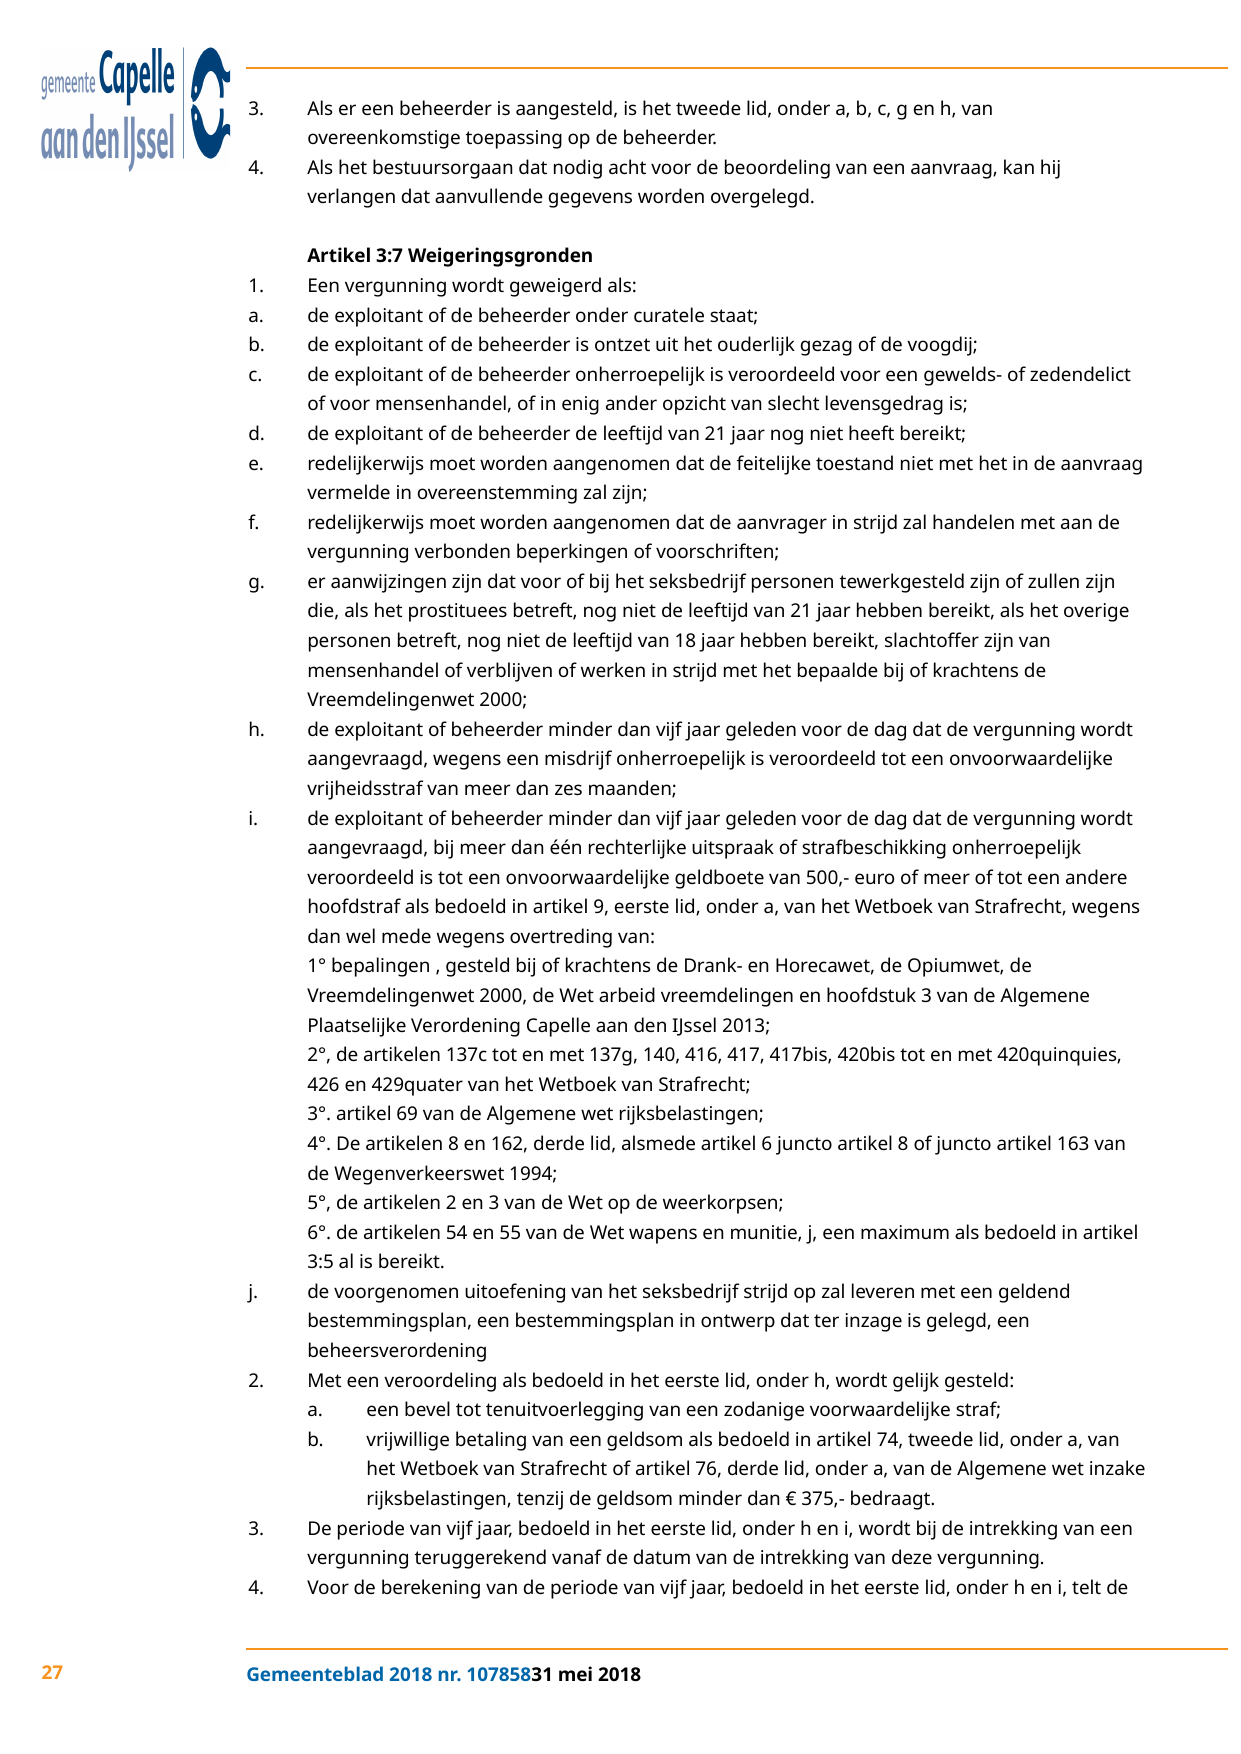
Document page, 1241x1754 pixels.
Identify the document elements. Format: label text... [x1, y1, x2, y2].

list Een vergunning wordt geweigerd als: [248, 272, 1152, 298]
list De periode van vijf jaar, bedoeld in het eerste lid, onder h en i, wordt bij de intrekking van een vergunning teruggerekend vanaf de datum van de intrekking van deze vergunning. [248, 1515, 1152, 1570]
list er aanwijzingen zijn dat voor of bij het seksbedrijf personen tewerkgesteld zijn of zullen zijn die, als het prostituees betreft, nog niet de leeftijd van 21 jaar hebben bereikt, als het overige personen betreft, nog niet de leeftijd van 18 jaar hebben bereikt, slachtoffer zijn van mensenhandel of verblijven of werken in strijd met het bepaalde bij of krachtens de Vreemdelingenwet 2000; [248, 568, 1152, 712]
list vrijwillige betaling van een geldsom als bedoeld in artikel 74, tweede lid, onder a, van het Wetboek van Strafrecht of artikel 76, derde lid, onder a, van de Algemene wet inzake rijksbelastingen, tenzij de geldsom minder dan € 375,- bedraagt. [307, 1426, 1152, 1511]
list de exploitant of beheerder minder dan vijf jaar geleden voor de dag dat de vergunning wordt aangevraagd, bij meer dan één rechterlijke uitspraak of strafbeschikking onherroepelijk veroordeeld is tot een onvoorwaardelijke geldboete van 500,- euro of meer of tot een andere hoofdstraf als bedoeld in artikel 9, eerste lid, onder a, van het Wetboek van Strafrecht, wegens dan wel mede wegens overtreding van: [248, 805, 1152, 949]
list de exploitant of beheerder minder dan vijf jaar geleden voor de dag dat de vergunning wordt aangevraagd, wegens een misdrijf onherroepelijk is veroordeeld tot een onvoorwaardelijke vrijheidsstraf van meer dan zes maanden; [248, 716, 1152, 801]
list 3°. artikel 69 van de Algemene wet rijksbelastingen; [248, 1101, 1152, 1126]
list een bevel tot tenuitvoerlegging van een zodanige voorwaardelijke straf; [307, 1396, 1152, 1422]
list Als het bestuursorgaan dat nodig acht voor de beoordeling van een aanvraag, kan hij verlangen dat aanvullende gegevens worden overgelegd. [248, 154, 1152, 209]
list 6°. de artikelen 54 en 55 van de Wet wapens en munitie, j, een maximum als bedoeld in artikel 3:5 al is bereikt. [248, 1219, 1152, 1274]
list 2°, de artikelen 137c tot en met 137g, 140, 416, 417, 417bis, 420bis tot en met 420quinquies, 426 en 429quater van het Wetboek van Strafrecht; [248, 1041, 1152, 1097]
list Voor de berekening van de periode van vijf jaar, bedoeld in het eerste lid, onder h en i, telt de [248, 1574, 1152, 1600]
list de voorgenomen uitoefening van het seksbedrijf strijd op zal leveren met een geldend bestemmingsplan, een bestemmingsplan in ontwerp dat ter inzage is gelegd, een beheersverordening [248, 1278, 1152, 1363]
list de exploitant of de beheerder onder curatele staat; [248, 302, 1152, 328]
picture [41, 47, 231, 172]
list de exploitant of de beheerder de leeftijd van 21 jaar nog niet heeft bereikt; [248, 420, 1152, 446]
list redelijkerwijs moet worden aangenomen dat de aanvrager in strijd zal handelen met aan de vergunning verbonden beperkingen of voorschriften; [248, 509, 1152, 564]
list Met een veroordeling als bedoeld in het eerste lid, onder h, wordt gelijk gesteld: [248, 1367, 1152, 1393]
list Als er een beheerder is aangesteld, is het tweede lid, onder a, b, c, g en h, van overeenkomstige toepassing op de beheerder. [248, 95, 1152, 150]
list redelijkerwijs moet worden aangenomen dat de feitelijke toestand niet met het in de aanvraag vermelde in overeenstemming zal zijn; [248, 450, 1152, 505]
list 5°, de artikelen 2 en 3 van de Wet op de weerkorpsen; [248, 1189, 1152, 1215]
list Artikel 3:7 Weigeringsgronden [248, 243, 1152, 268]
list 1° bepalingen , gesteld bij of krachtens de Drank- en Horecawet, de Opiumwet, de Vreemdelingenwet 2000, de Wet arbeid vreemdelingen en hoofdstuk 3 van de Algemene Plaatselijke Verordening Capelle aan den IJssel 2013; [248, 953, 1152, 1038]
list de exploitant of de beheerder onherroepelijk is veroordeeld voor een gewelds- of zedendelict of voor mensenhandel, of in enig ander opzicht van slecht levensgedrag is; [248, 361, 1152, 416]
list de exploitant of de beheerder is ontzet uit het ouderlijk gezag of de voogdij; [248, 331, 1152, 357]
list 4°. De artikelen 8 en 162, derde lid, alsmede artikel 6 juncto artikel 8 of juncto artikel 163 van de Wegenverkeerswet 1994; [248, 1130, 1152, 1186]
